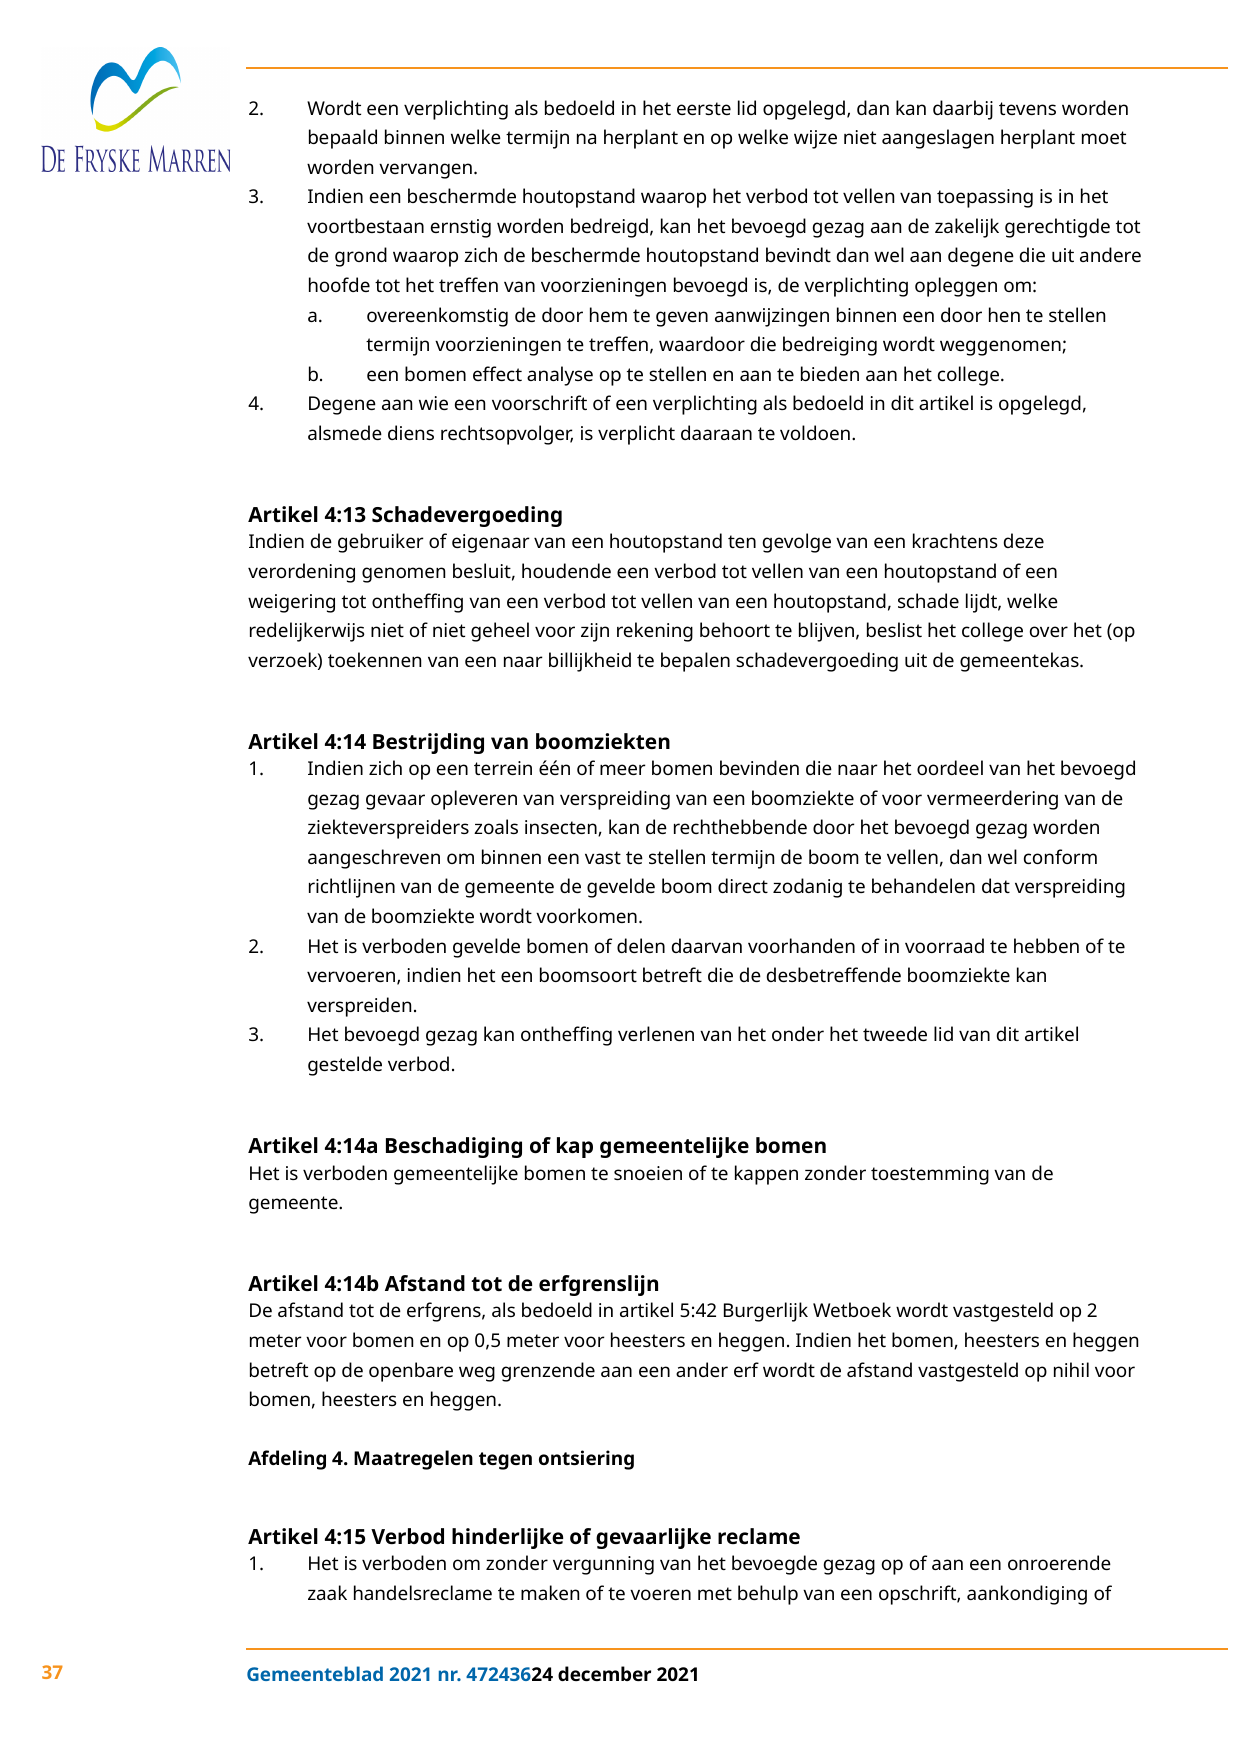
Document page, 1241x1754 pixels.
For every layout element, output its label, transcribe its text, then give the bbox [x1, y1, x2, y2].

list Indien zich op een terrein één of meer bomen bevinden die naar het oordeel van het bevoegd gezag gevaar opleveren van verspreiding van een boomziekte of voor vermeerdering van de ziekteverspreiders zoals insecten, kan de rechthebbende door het bevoegd gezag worden aangeschreven om binnen een vast te stellen termijn de boom te vellen, dan wel conform richtlijnen van de gemeente de gevelde boom direct zodanig te behandelen dat verspreiding van de boomziekte wordt voorkomen. [248, 755, 1152, 929]
text Afdeling 4. Maatregelen tegen ontsiering [248, 1446, 1152, 1471]
text Artikel 4:13 Schadevergoeding [248, 500, 1152, 529]
text Artikel 4:14 Bestrijding van boomziekten [248, 727, 1152, 755]
list Het is verboden om zonder vergunning van het bevoegde gezag op of aan een onroerende zaak handelsreclame te maken of te voeren met behulp van een opschrift, aankondiging of [248, 1550, 1152, 1606]
text De afstand tot de erfgrens, als bedoeld in artikel 5:42 Burgerlijk Wetboek wordt vastgesteld op 2 meter voor bomen en op 0,5 meter voor heesters en heggen. Indien het bomen, heesters en heggen betreft op de openbare weg grenzende aan een ander erf wordt de afstand vastgesteld op nihil voor bomen, heesters en heggen. [248, 1298, 1152, 1412]
text Artikel 4:14a Beschadiging of kap gemeentelijke bomen [248, 1131, 1152, 1160]
list Indien een beschermde houtopstand waarop het verbod tot vellen van toepassing is in het voortbestaan ernstig worden bedreigd, kan het bevoegd gezag aan de zakelijk gerechtigde tot de grond waarop zich de beschermde houtopstand bevindt dan wel aan degene die uit andere hoofde tot het treffen van voorzieningen bevoegd is, de verplichting opleggen om: [248, 183, 1152, 298]
list Het bevoegd gezag kan ontheffing verlenen van het onder het tweede lid van dit artikel gestelde verbod. [248, 1022, 1152, 1077]
picture [41, 47, 231, 172]
list overeenkomstig de door hem te geven aanwijzingen binnen een door hen te stellen termijn voorzieningen te treffen, waardoor die bedreiging wordt weggenomen; [307, 302, 1152, 357]
list Wordt een verplichting als bedoeld in het eerste lid opgelegd, dan kan daarbij tevens worden bepaald binnen welke termijn na herplant en op welke wijze niet aangeslagen herplant moet worden vervangen. [248, 95, 1152, 180]
text Artikel 4:14b Afstand tot de erfgrenslijn [248, 1269, 1152, 1298]
text Het is verboden gemeentelijke bomen te snoeien of te kappen zonder toestemming van de gemeente. [248, 1160, 1152, 1215]
list Het is verboden gevelde bomen of delen daarvan voorhanden of in voorraad te hebben of te vervoeren, indien het een boomsoort betreft die de desbetreffende boomziekte kan verspreiden. [248, 933, 1152, 1018]
list een bomen effect analyse op te stellen en aan te bieden aan het college. [307, 361, 1152, 387]
text Indien de gebruiker of eigenaar van een houtopstand ten gevolge van een krachtens deze verordening genomen besluit, houdende een verbod tot vellen van een houtopstand of een weigering tot ontheffing van een verbod tot vellen van een houtopstand, schade lijdt, welke redelijkerwijs niet of niet geheel voor zijn rekening behoort te blijven, beslist het college over het (op verzoek) toekennen van een naar billijkheid te bepalen schadevergoeding uit de gemeentekas. [248, 529, 1152, 673]
list Degene aan wie een voorschrift of een verplichting als bedoeld in dit artikel is opgelegd, alsmede diens rechtsopvolger, is verplicht daaraan te voldoen. [248, 391, 1152, 446]
text Artikel 4:15 Verbod hinderlijke of gevaarlijke reclame [248, 1522, 1152, 1550]
